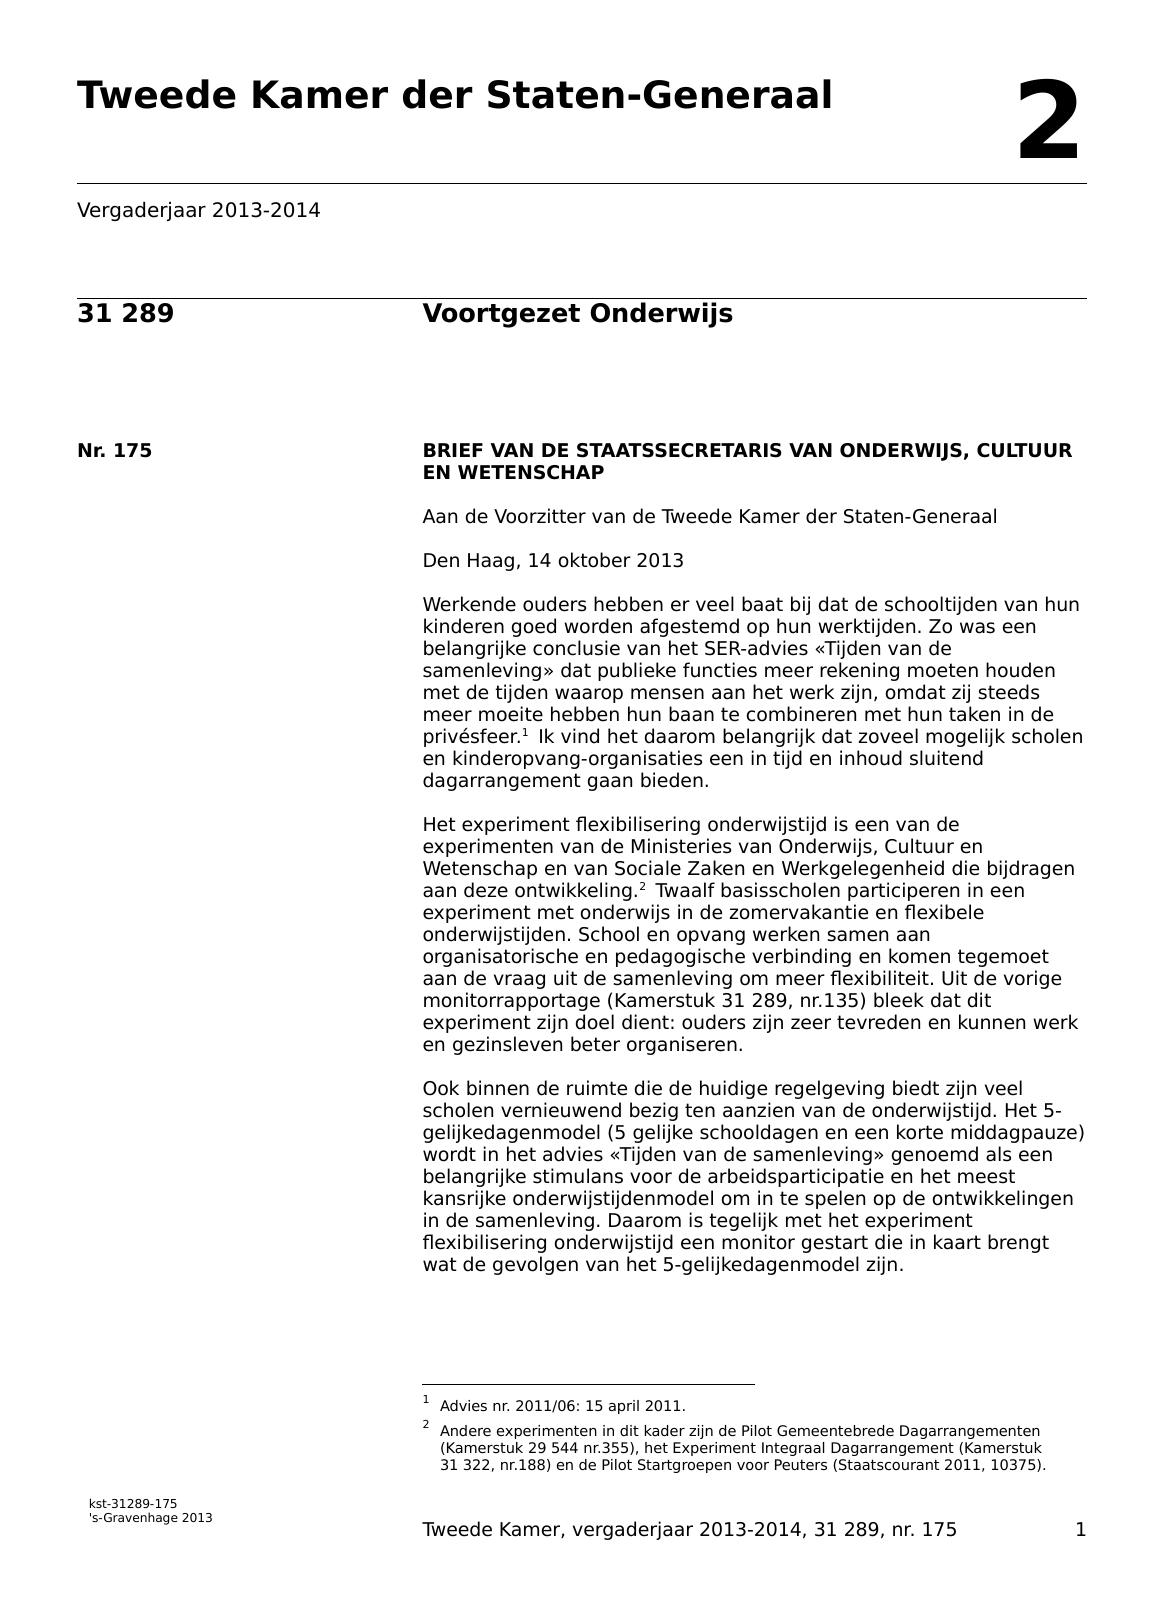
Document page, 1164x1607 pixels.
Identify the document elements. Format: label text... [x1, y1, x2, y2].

text Aan de Voorzitter van de Tweede Kamer der Staten-Generaal [422, 506, 1087, 528]
subtitle 31 289 Voortgezet Onderwijs [77, 299, 1087, 329]
subtitle Nr. 175 BRIEF VAN DE STAATSSECRETARIS VAN ONDERWIJS, CULTUUR EN WETENSCHAP [77, 440, 1087, 484]
text 's-Gravenhage 2013 [88, 1511, 323, 1525]
text Werkende ouders hebben er veel baat bij dat de schooltijden van hun kinderen goed worden afgestemd op hun werktijden. Zo was een belangrijke conclusie van het SER-advies «Tijden van de samenleving» dat publieke functies meer rekening moeten houden met de tijden waarop mensen aan het werk zijn, omdat zij steeds meer moeite hebben hun baan te combineren met hun taken in de privésfeer. Ik vind het daarom belangrijk dat zoveel mogelijk scholen en kinderopvang-organisaties een in tijd en inhoud sluitend dagarrangement gaan bieden. [422, 594, 1087, 792]
text Den Haag, 14 oktober 2013 [422, 550, 1087, 572]
table_header 2 [886, 59, 1087, 183]
table_cell Vergaderjaar 2013-2014 [77, 184, 1087, 298]
text Het experiment flexibilisering onderwijstijd is een van de experimenten van de Ministeries van Onderwijs, Cultuur en Wetenschap en van Sociale Zaken en Werkgelegenheid die bijdragen aan deze ontwikkeling. Twaalf basisscholen participeren in een experiment met onderwijs in de zomervakantie en flexibele onderwijstijden. School en opvang werken samen aan organisatorische en pedagogische verbinding en komen tegemoet aan de vraag uit de samenleving om meer flexibiliteit. Uit de vorige monitorrapportage (Kamerstuk 31 289, nr.135) bleek dat dit experiment zijn doel dient: ouders zijn zeer tevreden en kunnen werk en gezinsleven beter organiseren. [422, 814, 1087, 1056]
text Advies nr. 2011/06: 15 april 2011. [422, 1393, 1087, 1416]
text kst-31289-175 [88, 1497, 323, 1511]
text Andere experimenten in dit kader zijn de Pilot Gemeentebrede Dagarrangementen (Kamerstuk 29 544 nr.355), het Experiment Integraal Dagarrangement (Kamerstuk 31 322, nr.188) en de Pilot Startgroepen voor Peuters (Staatscourant 2011, 10375). [422, 1418, 1087, 1474]
text Ook binnen de ruimte die de huidige regelgeving biedt zijn veel scholen vernieuwend bezig ten aanzien van de onderwijstijd. Het 5-gelijkedagenmodel (5 gelijke schooldagen en een korte middagpauze) wordt in het advies «Tijden van de samenleving» genoemd als een belangrijke stimulans voor de arbeidsparticipatie en het meest kansrijke onderwijstijdenmodel om in te spelen op de ontwikkelingen in de samenleving. Daarom is tegelijk met het experiment flexibilisering onderwijstijd een monitor gestart die in kaart brengt wat de gevolgen van het 5-gelijkedagenmodel zijn. [422, 1078, 1087, 1276]
table_header Tweede Kamer der Staten-Generaal [77, 59, 886, 183]
